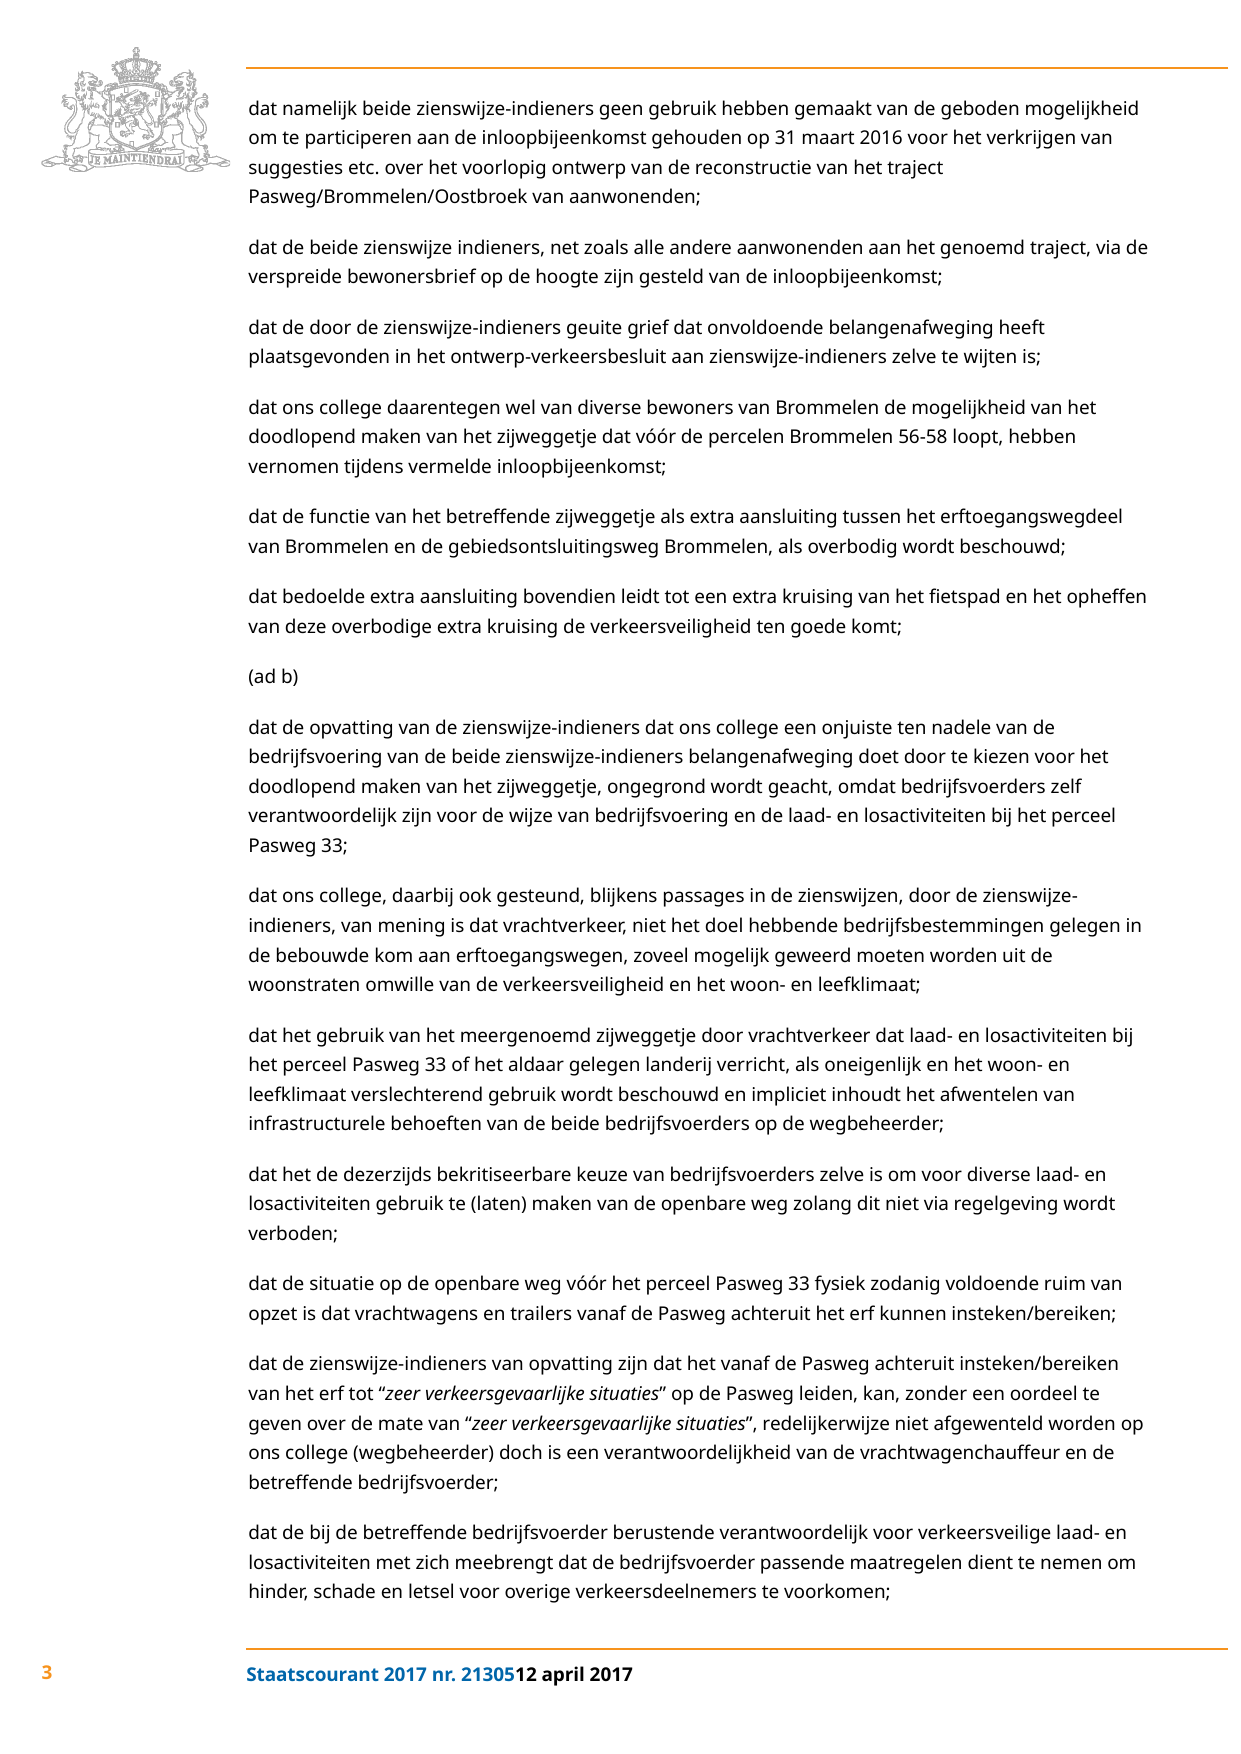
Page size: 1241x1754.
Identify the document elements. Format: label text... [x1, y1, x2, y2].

text dat ons college daarentegen wel van diverse bewoners van Brommelen de mogelijkheid van het doodlopend maken van het zijweggetje dat vóór de percelen Brommelen 56-58 loopt, hebben vernomen tijdens vermelde inloopbijeenkomst; [248, 394, 1152, 479]
text dat namelijk beide zienswijze-indieners geen gebruik hebben gemaakt van de geboden mogelijkheid om te participeren aan de inloopbijeenkomst gehouden op 31 maart 2016 voor het verkrijgen van suggesties etc. over het voorlopig ontwerp van de reconstructie van het traject Pasweg/Brommelen/Oostbroek van aanwonenden; [248, 95, 1152, 209]
text dat de bij de betreffende bedrijfsvoerder berustende verantwoordelijk voor verkeersveilige laad- en losactiviteiten met zich meebrengt dat de bedrijfsvoerder passende maatregelen dient te nemen om hinder, schade en letsel voor overige verkeersdeelnemers te voorkomen; [248, 1519, 1152, 1604]
text dat het de dezerzijds bekritiseerbare keuze van bedrijfsvoerders zelve is om voor diverse laad- en losactiviteiten gebruik te (laten) maken van de openbare weg zolang dit niet via regelgeving wordt verboden; [248, 1161, 1152, 1246]
text dat het gebruik van het meergenoemd zijweggetje door vrachtverkeer dat laad- en losactiviteiten bij het perceel Pasweg 33 of het aldaar gelegen landerij verricht, als oneigenlijk en het woon- en leefklimaat verslechterend gebruik wordt beschouwd en impliciet inhoudt het afwentelen van infrastructurele behoeften van de beide bedrijfsvoerders op de wegbeheerder; [248, 1022, 1152, 1136]
text dat ons college, daarbij ook gesteund, blijkens passages in de zienswijzen, door de zienswijze-indieners, van mening is dat vrachtverkeer, niet het doel hebbende bedrijfsbestemmingen gelegen in de bebouwde kom aan erftoegangswegen, zoveel mogelijk geweerd moeten worden uit de woonstraten omwille van de verkeersveiligheid en het woon- en leefklimaat; [248, 883, 1152, 997]
text dat de zienswijze-indieners van opvatting zijn dat het vanaf de Pasweg achteruit insteken/bereiken van het erf tot “zeer verkeersgevaarlijke situaties” op de Pasweg leiden, kan, zonder een oordeel te geven over de mate van “zeer verkeersgevaarlijke situaties”, redelijkerwijze niet afgewenteld worden op ons college (wegbeheerder) doch is een verantwoordelijkheid van de vrachtwagenchauffeur en de betreffende bedrijfsvoerder; [248, 1351, 1152, 1495]
picture [41, 47, 231, 172]
text dat de beide zienswijze indieners, net zoals alle andere aanwonenden aan het genoemd traject, via de verspreide bewonersbrief op de hoogte zijn gesteld van de inloopbijeenkomst; [248, 234, 1152, 289]
text dat de opvatting van de zienswijze-indieners dat ons college een onjuiste ten nadele van de bedrijfsvoering van de beide zienswijze-indieners belangenafweging doet door te kiezen voor het doodlopend maken van het zijweggetje, ongegrond wordt geacht, omdat bedrijfsvoerders zelf verantwoordelijk zijn voor de wijze van bedrijfsvoering en de laad- en losactiviteiten bij het perceel Pasweg 33; [248, 714, 1152, 858]
text dat de situatie op de openbare weg vóór het perceel Pasweg 33 fysiek zodanig voldoende ruim van opzet is dat vrachtwagens en trailers vanaf de Pasweg achteruit het erf kunnen insteken/bereiken; [248, 1271, 1152, 1326]
text dat de door de zienswijze-indieners geuite grief dat onvoldoende belangenafweging heeft plaatsgevonden in het ontwerp-verkeersbesluit aan zienswijze-indieners zelve te wijten is; [248, 314, 1152, 369]
text (ad b) [248, 663, 1152, 689]
text dat de functie van het betreffende zijweggetje als extra aansluiting tussen het erftoegangswegdeel van Brommelen en de gebiedsontsluitingsweg Brommelen, als overbodig wordt beschouwd; [248, 503, 1152, 559]
text dat bedoelde extra aansluiting bovendien leidt tot een extra kruising van het fietspad en het opheffen van deze overbodige extra kruising de verkeersveiligheid ten goede komt; [248, 583, 1152, 639]
